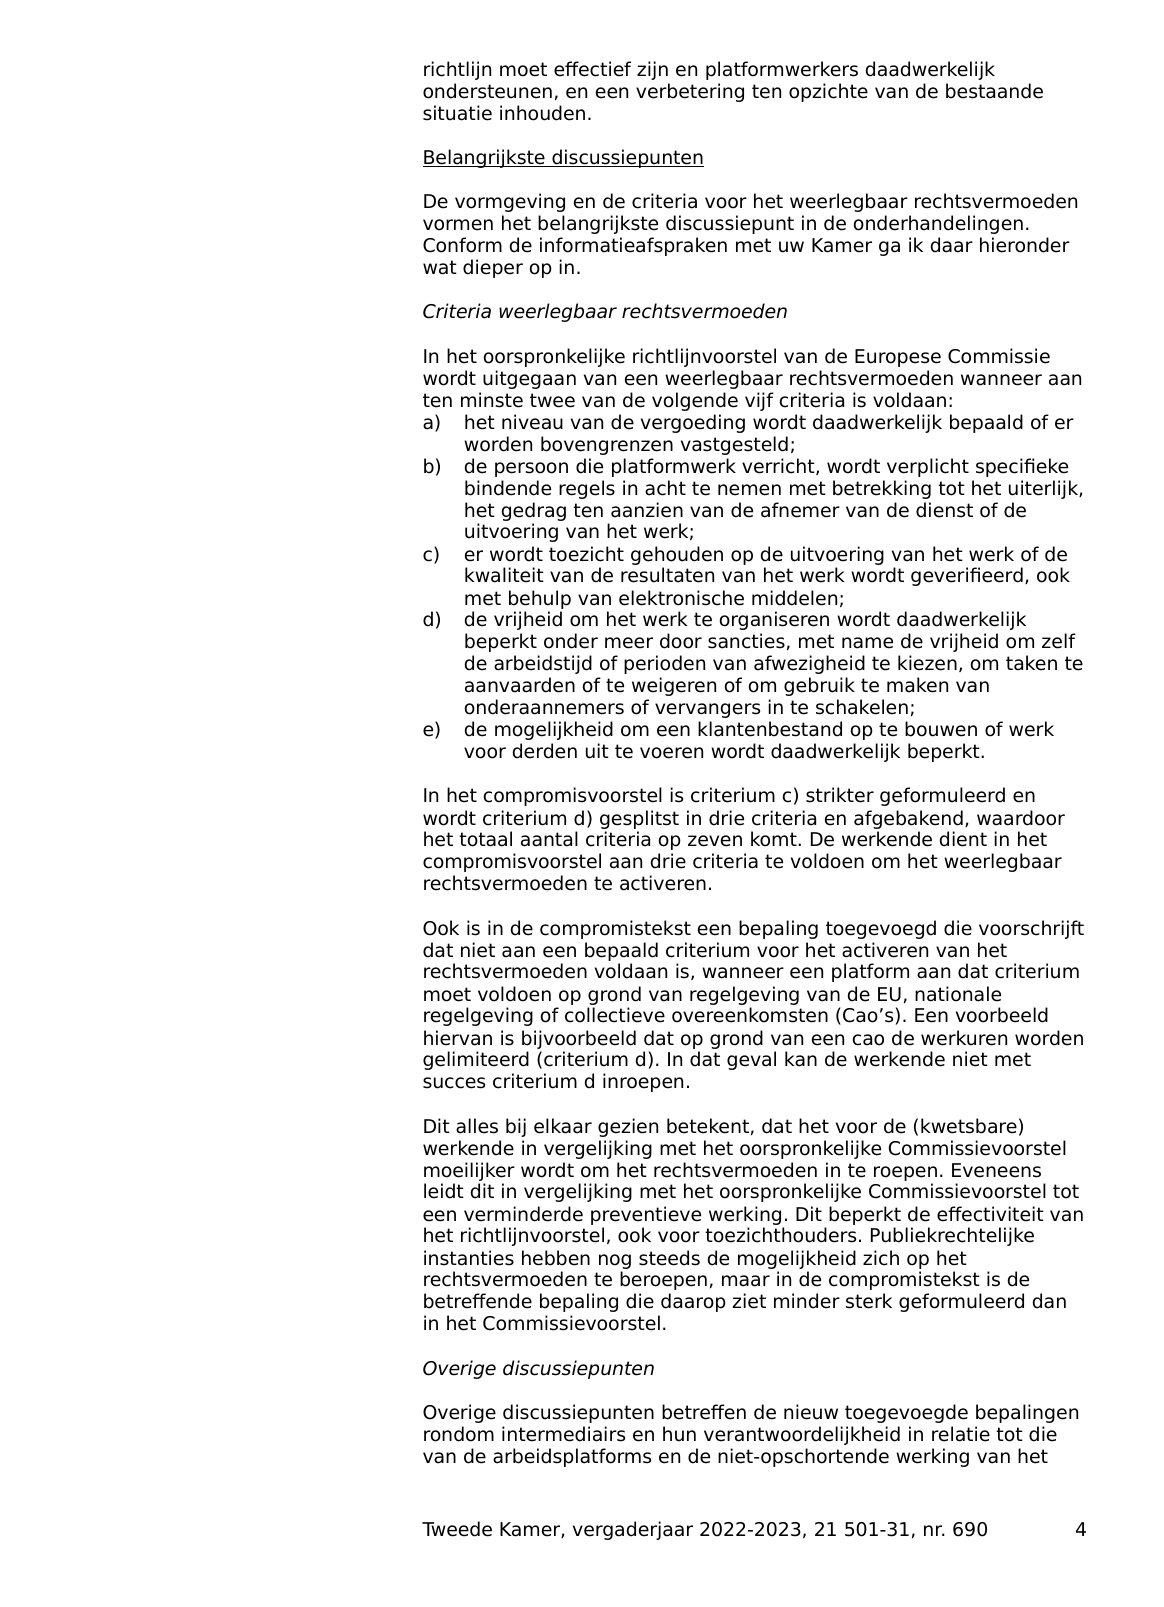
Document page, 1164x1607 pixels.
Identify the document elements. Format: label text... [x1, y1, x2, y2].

subtitle Overige discussiepunten [422, 1357, 1087, 1379]
text b) de persoon die platformwerk verricht, wordt verplicht specifieke bindende regels in acht te nemen met betrekking tot het uiterlijk, het gedrag ten aanzien van de afnemer van de dienst of de uitvoering van het werk; [422, 456, 1087, 543]
text Dit alles bij elkaar gezien betekent, dat het voor de (kwetsbare) werkende in vergelijking met het oorspronkelijke Commissievoorstel moeilijker wordt om het rechtsvermoeden in te roepen. Eveneens leidt dit in vergelijking met het oorspronkelijke Commissievoorstel tot een verminderde preventieve werking. Dit beperkt de effectiviteit van het richtlijnvoorstel, ook voor toezichthouders. Publiekrechtelijke instanties hebben nog steeds de mogelijkheid zich op het rechtsvermoeden te beroepen, maar in de compromistekst is de betreffende bepaling die daarop ziet minder sterk geformuleerd dan in het Commissievoorstel. [422, 1116, 1087, 1335]
text Ook is in de compromistekst een bepaling toegevoegd die voorschrijft dat niet aan een bepaald criterium voor het activeren van het rechtsvermoeden voldaan is, wanneer een platform aan dat criterium moet voldoen op grond van regelgeving van de EU, nationale regelgeving of collectieve overeenkomsten (Cao’s). Een voorbeeld hiervan is bijvoorbeeld dat op grond van een cao de werkuren worden gelimiteerd (criterium d). In dat geval kan de werkende niet met succes criterium d inroepen. [422, 917, 1087, 1093]
subtitle Criteria weerlegbaar rechtsvermoeden [422, 301, 1087, 323]
subtitle Belangrijkste discussiepunten [422, 147, 1087, 169]
text Overige discussiepunten betreffen de nieuw toegevoegde bepalingen rondom intermediairs en hun verantwoordelijkheid in relatie tot die van de arbeidsplatforms en de niet-opschortende werking van het [422, 1402, 1087, 1468]
text In het compromisvoorstel is criterium c) strikter geformuleerd en wordt criterium d) gesplitst in drie criteria en afgebakend, waardoor het totaal aantal criteria op zeven komt. De werkende dient in het compromisvoorstel aan drie criteria te voldoen om het weerlegbaar rechtsvermoeden te activeren. [422, 785, 1087, 895]
text e) de mogelijkheid om een klantenbestand op te bouwen of werk voor derden uit te voeren wordt daadwerkelijk beperkt. [422, 719, 1087, 763]
text In het oorspronkelijke richtlijnvoorstel van de Europese Commissie wordt uitgegaan van een weerlegbaar rechtsvermoeden wanneer aan ten minste twee van de volgende vijf criteria is voldaan: [422, 346, 1087, 412]
text d) de vrijheid om het werk te organiseren wordt daadwerkelijk beperkt onder meer door sancties, met name de vrijheid om zelf de arbeidstijd of perioden van afwezigheid te kiezen, om taken te aanvaarden of te weigeren of om gebruik te maken van onderaannemers of vervangers in te schakelen; [422, 609, 1087, 719]
text De vormgeving en de criteria voor het weerlegbaar rechtsvermoeden vormen het belangrijkste discussiepunt in de onderhandelingen. Conform de informatieafspraken met uw Kamer ga ik daar hieronder wat dieper op in. [422, 191, 1087, 279]
text c) er wordt toezicht gehouden op de uitvoering van het werk of de kwaliteit van de resultaten van het werk wordt geverifieerd, ook met behulp van elektronische middelen; [422, 543, 1087, 609]
text richtlijn moet effectief zijn en platformwerkers daadwerkelijk ondersteunen, en een verbetering ten opzichte van de bestaande situatie inhouden. [422, 59, 1087, 125]
text a) het niveau van de vergoeding wordt daadwerkelijk bepaald of er worden bovengrenzen vastgesteld; [422, 412, 1087, 456]
